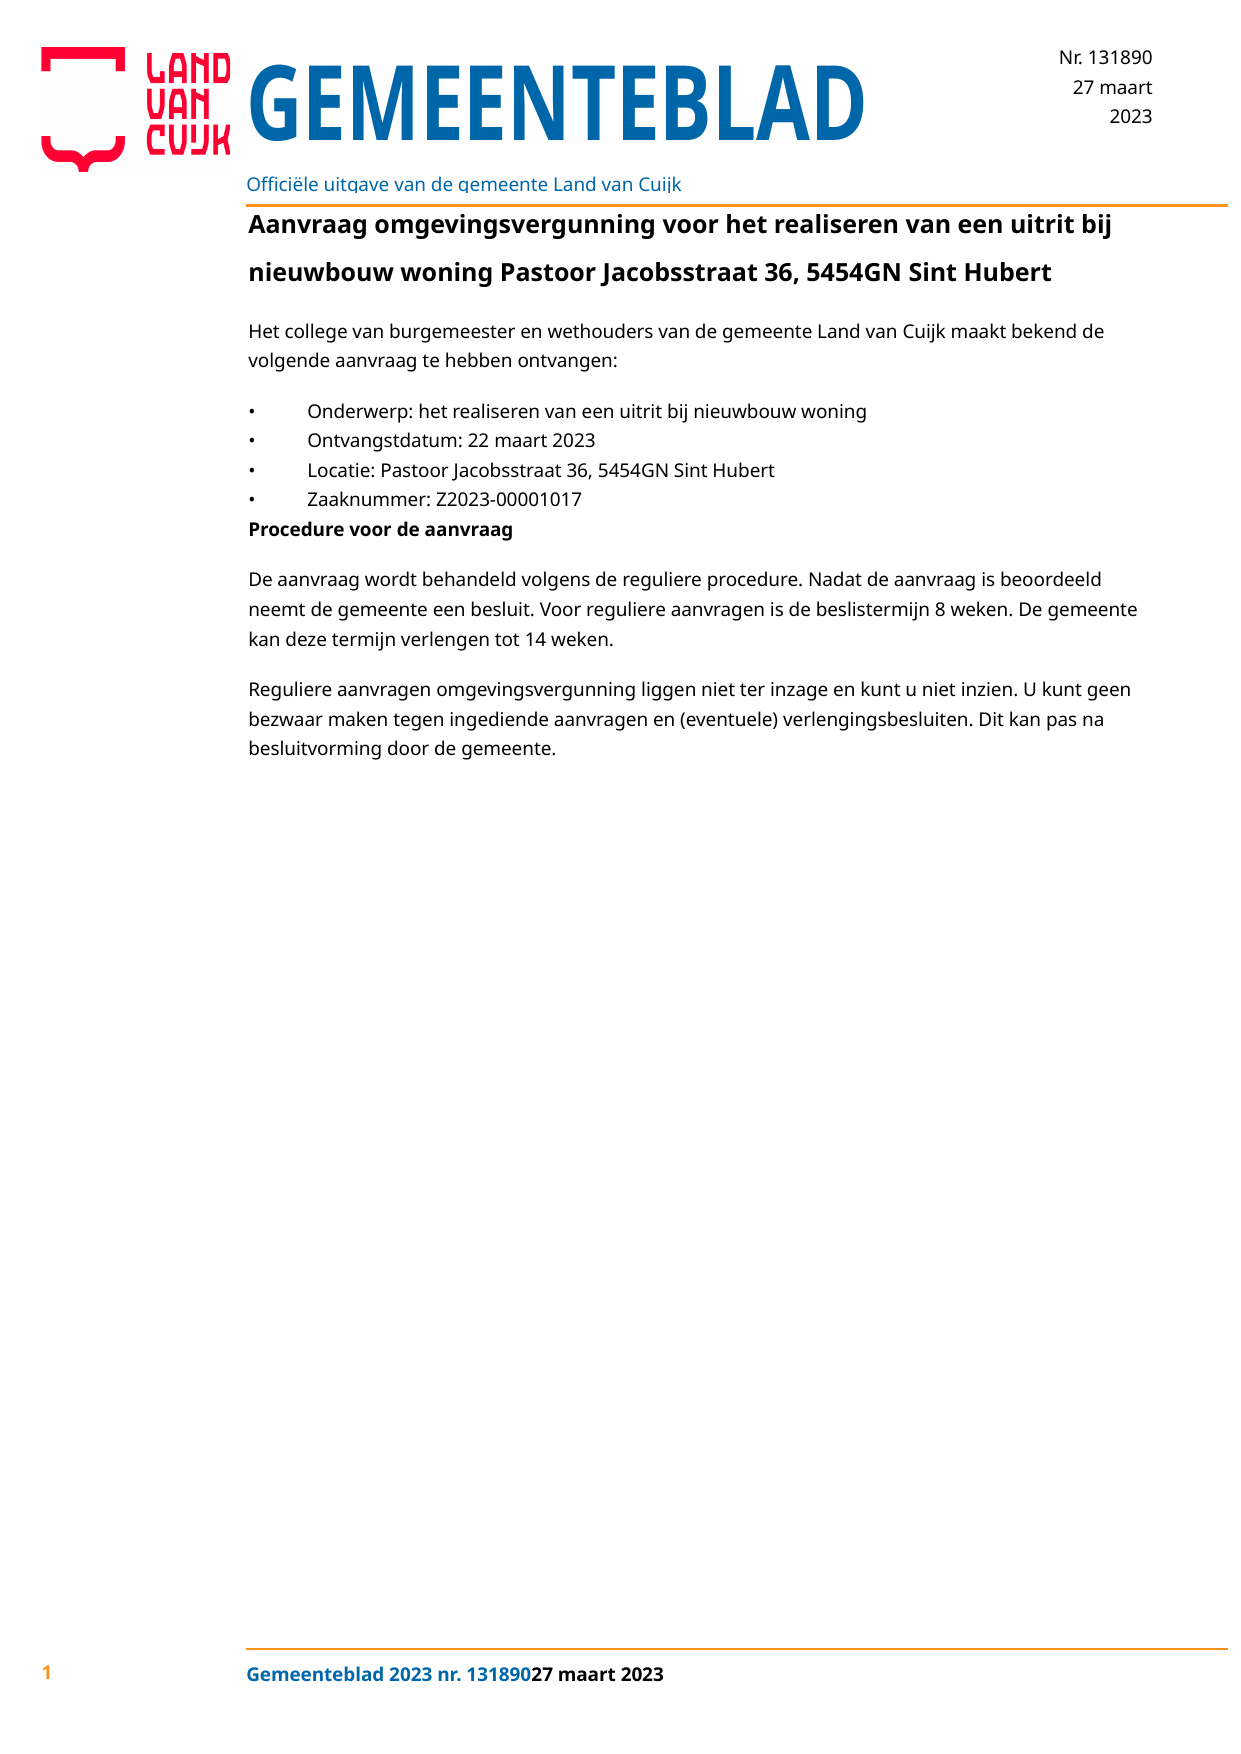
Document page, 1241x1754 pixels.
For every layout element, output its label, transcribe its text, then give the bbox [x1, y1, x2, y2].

list Ontvangstdatum: 22 maart 2023 [248, 427, 1152, 453]
text Procedure voor de aanvraag [248, 516, 1152, 542]
text Reguliere aanvragen omgevingsvergunning liggen niet ter inzage en kunt u niet inzien. U kunt geen bezwaar maken tegen ingediende aanvragen en (eventuele) verlengingsbesluiten. Dit kan pas na besluitvorming door de gemeente. [248, 676, 1152, 761]
text De aanvraag wordt behandeld volgens de reguliere procedure. Nadat de aanvraag is beoordeeld neemt de gemeente een besluit. Voor reguliere aanvragen is de beslistermijn 8 weken. De gemeente kan deze termijn verlengen tot 14 weken. [248, 567, 1152, 652]
list Zaaknummer: Z2023-00001017 [248, 487, 1152, 512]
list Locatie: Pastoor Jacobsstraat 36, 5454GN Sint Hubert [248, 457, 1152, 483]
list Onderwerp: het realiseren van een uitrit bij nieuwbouw woning [248, 398, 1152, 424]
text Het college van burgemeester en wethouders van de gemeente Land van Cuijk maakt bekend de volgende aanvraag te hebben ontvangen: [248, 318, 1152, 373]
text Aanvraag omgevingsvergunning voor het realiseren van een uitrit bij nieuwbouw woning Pastoor Jacobsstraat 36, 5454GN Sint Hubert [248, 207, 1152, 288]
picture [41, 47, 231, 172]
